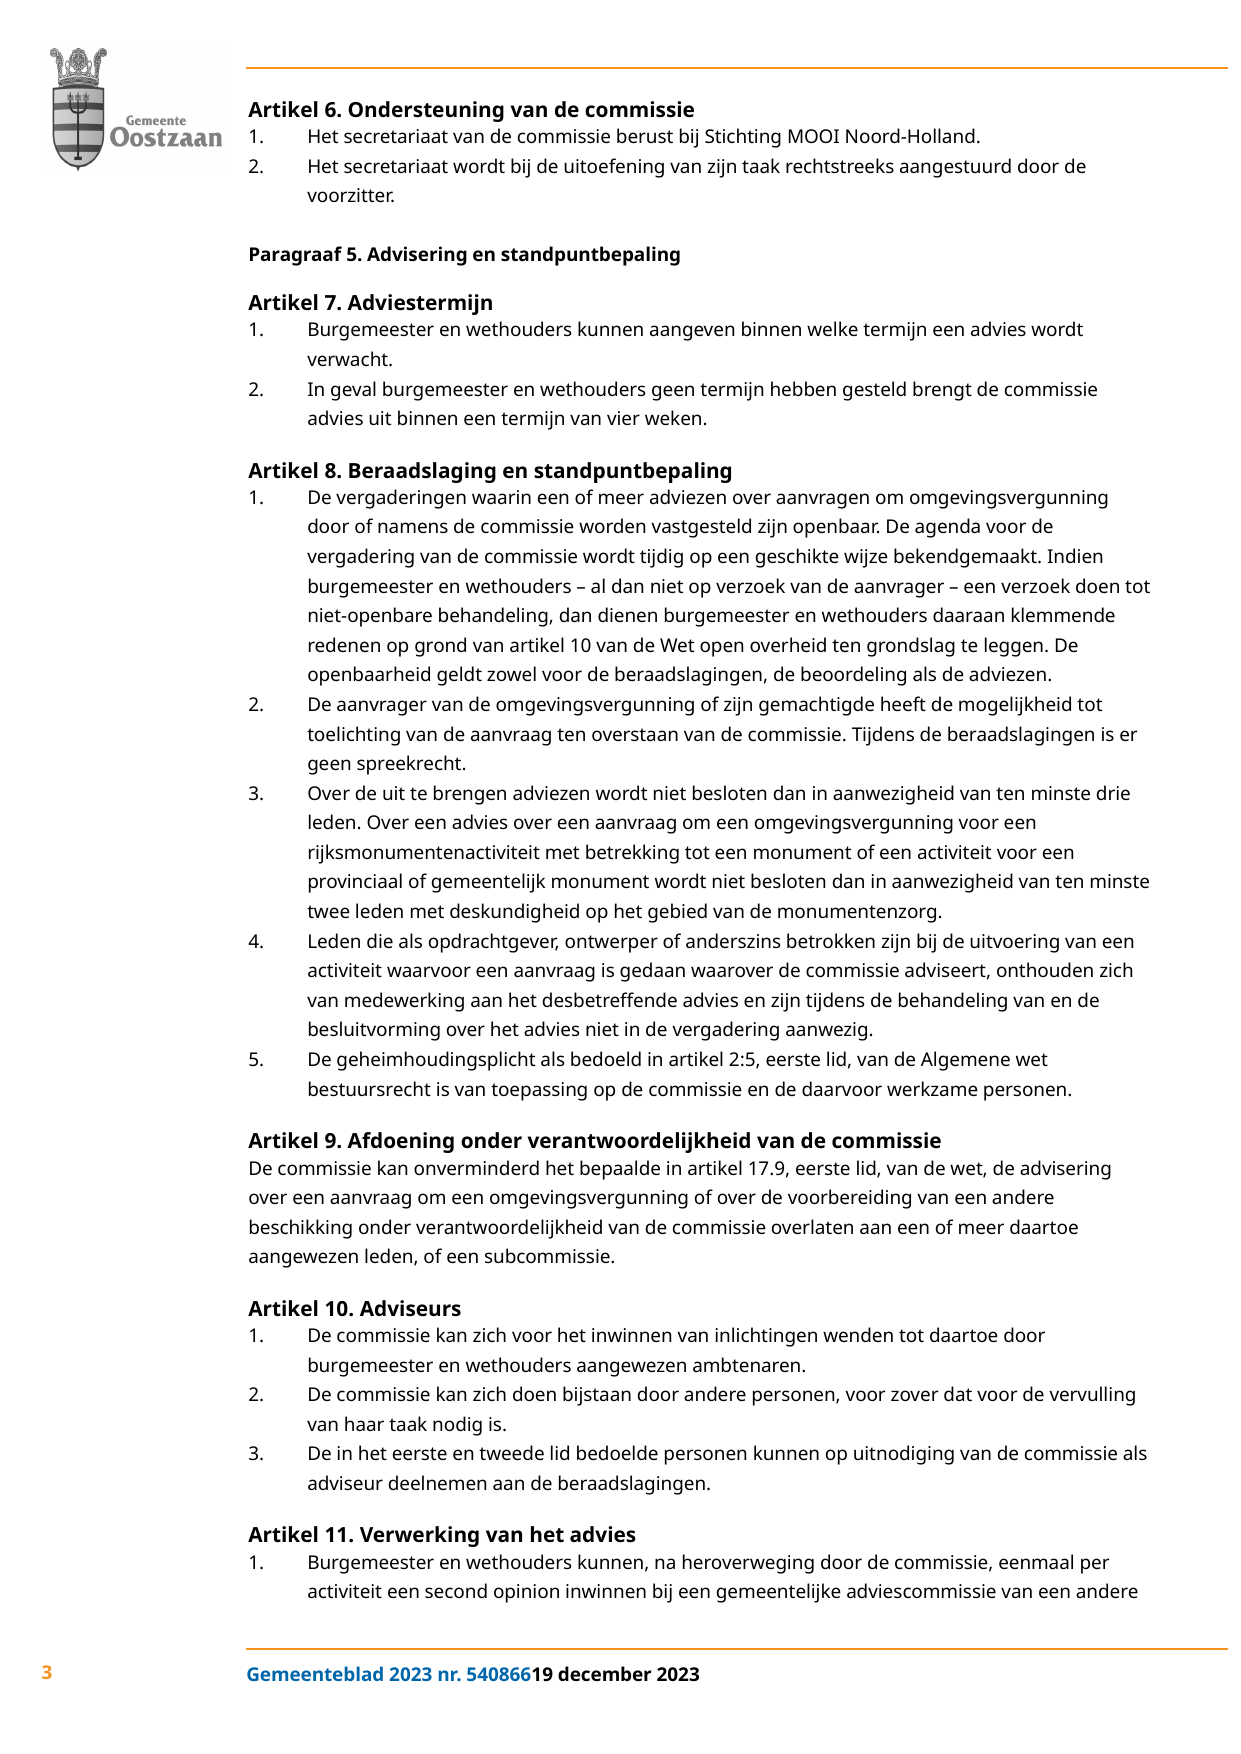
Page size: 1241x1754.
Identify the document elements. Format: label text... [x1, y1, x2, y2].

list Over de uit te brengen adviezen wordt niet besloten dan in aanwezigheid van ten minste drie leden. Over een advies over een aanvraag om een omgevingsvergunning voor een rijksmonumentenactiviteit met betrekking tot een monument of een activiteit voor een provinciaal of gemeentelijk monument wordt niet besloten dan in aanwezigheid van ten minste twee leden met deskundigheid op het gebied van de monumentenzorg. [248, 780, 1152, 924]
text De commissie kan onverminderd het bepaalde in artikel 17.9, eerste lid, van de wet, de advisering over een aanvraag om een omgevingsvergunning of over de voorbereiding van een andere beschikking onder verantwoordelijkheid van de commissie overlaten aan een of meer daartoe aangewezen leden, of een subcommissie. [248, 1155, 1152, 1269]
list Burgemeester en wethouders kunnen aangeven binnen welke termijn een advies wordt verwacht. [248, 317, 1152, 372]
list De geheimhoudingsplicht als bedoeld in artikel 2:5, eerste lid, van de Algemene wet bestuursrecht is van toepassing op de commissie en de daarvoor werkzame personen. [248, 1046, 1152, 1102]
picture [41, 47, 231, 172]
text Artikel 7. Adviestermijn [248, 288, 1152, 317]
list Het secretariaat van de commissie berust bij Stichting MOOI Noord-Holland. [248, 123, 1152, 149]
list De commissie kan zich voor het inwinnen van inlichtingen wenden tot daartoe door burgemeester en wethouders aangewezen ambtenaren. [248, 1322, 1152, 1378]
list De commissie kan zich doen bijstaan door andere personen, voor zover dat voor de vervulling van haar taak nodig is. [248, 1381, 1152, 1437]
list Leden die als opdrachtgever, ontwerper of anderszins betrokken zijn bij de uitvoering van een activiteit waarvoor een aanvraag is gedaan waarover de commissie adviseert, onthouden zich van medewerking aan het desbetreffende advies en zijn tijdens de behandeling van en de besluitvorming over het advies niet in de vergadering aanwezig. [248, 928, 1152, 1042]
text Artikel 11. Verwerking van het advies [248, 1521, 1152, 1549]
list De in het eerste en tweede lid bedoelde personen kunnen op uitnodiging van de commissie als adviseur deelnemen aan de beraadslagingen. [248, 1441, 1152, 1496]
text Artikel 6. Ondersteuning van de commissie [248, 95, 1152, 123]
list Burgemeester en wethouders kunnen, na heroverweging door de commissie, eenmaal per activiteit een second opinion inwinnen bij een gemeentelijke adviescommissie van een andere [248, 1549, 1152, 1604]
text Artikel 10. Adviseurs [248, 1294, 1152, 1322]
text Paragraaf 5. Advisering en standpuntbepaling [248, 242, 1152, 267]
list De vergaderingen waarin een of meer adviezen over aanvragen om omgevingsvergunning door of namens de commissie worden vastgesteld zijn openbaar. De agenda voor de vergadering van de commissie wordt tijdig op een geschikte wijze bekendgemaakt. Indien burgemeester en wethouders – al dan niet op verzoek van de aanvrager – een verzoek doen tot niet-openbare behandeling, dan dienen burgemeester en wethouders daaraan klemmende redenen op grond van artikel 10 van de Wet open overheid ten grondslag te leggen. De openbaarheid geldt zowel voor de beraadslagingen, de beoordeling als de adviezen. [248, 484, 1152, 687]
list De aanvrager van de omgevingsvergunning of zijn gemachtigde heeft de mogelijkheid tot toelichting van de aanvraag ten overstaan van de commissie. Tijdens de beraadslagingen is er geen spreekrecht. [248, 691, 1152, 776]
list In geval burgemeester en wethouders geen termijn hebben gesteld brengt de commissie advies uit binnen een termijn van vier weken. [248, 376, 1152, 431]
text Artikel 8. Beraadslaging en standpuntbepaling [248, 456, 1152, 484]
text Artikel 9. Afdoening onder verantwoordelijkheid van de commissie [248, 1126, 1152, 1155]
list Het secretariaat wordt bij de uitoefening van zijn taak rechtstreeks aangestuurd door de voorzitter. [248, 153, 1152, 208]
